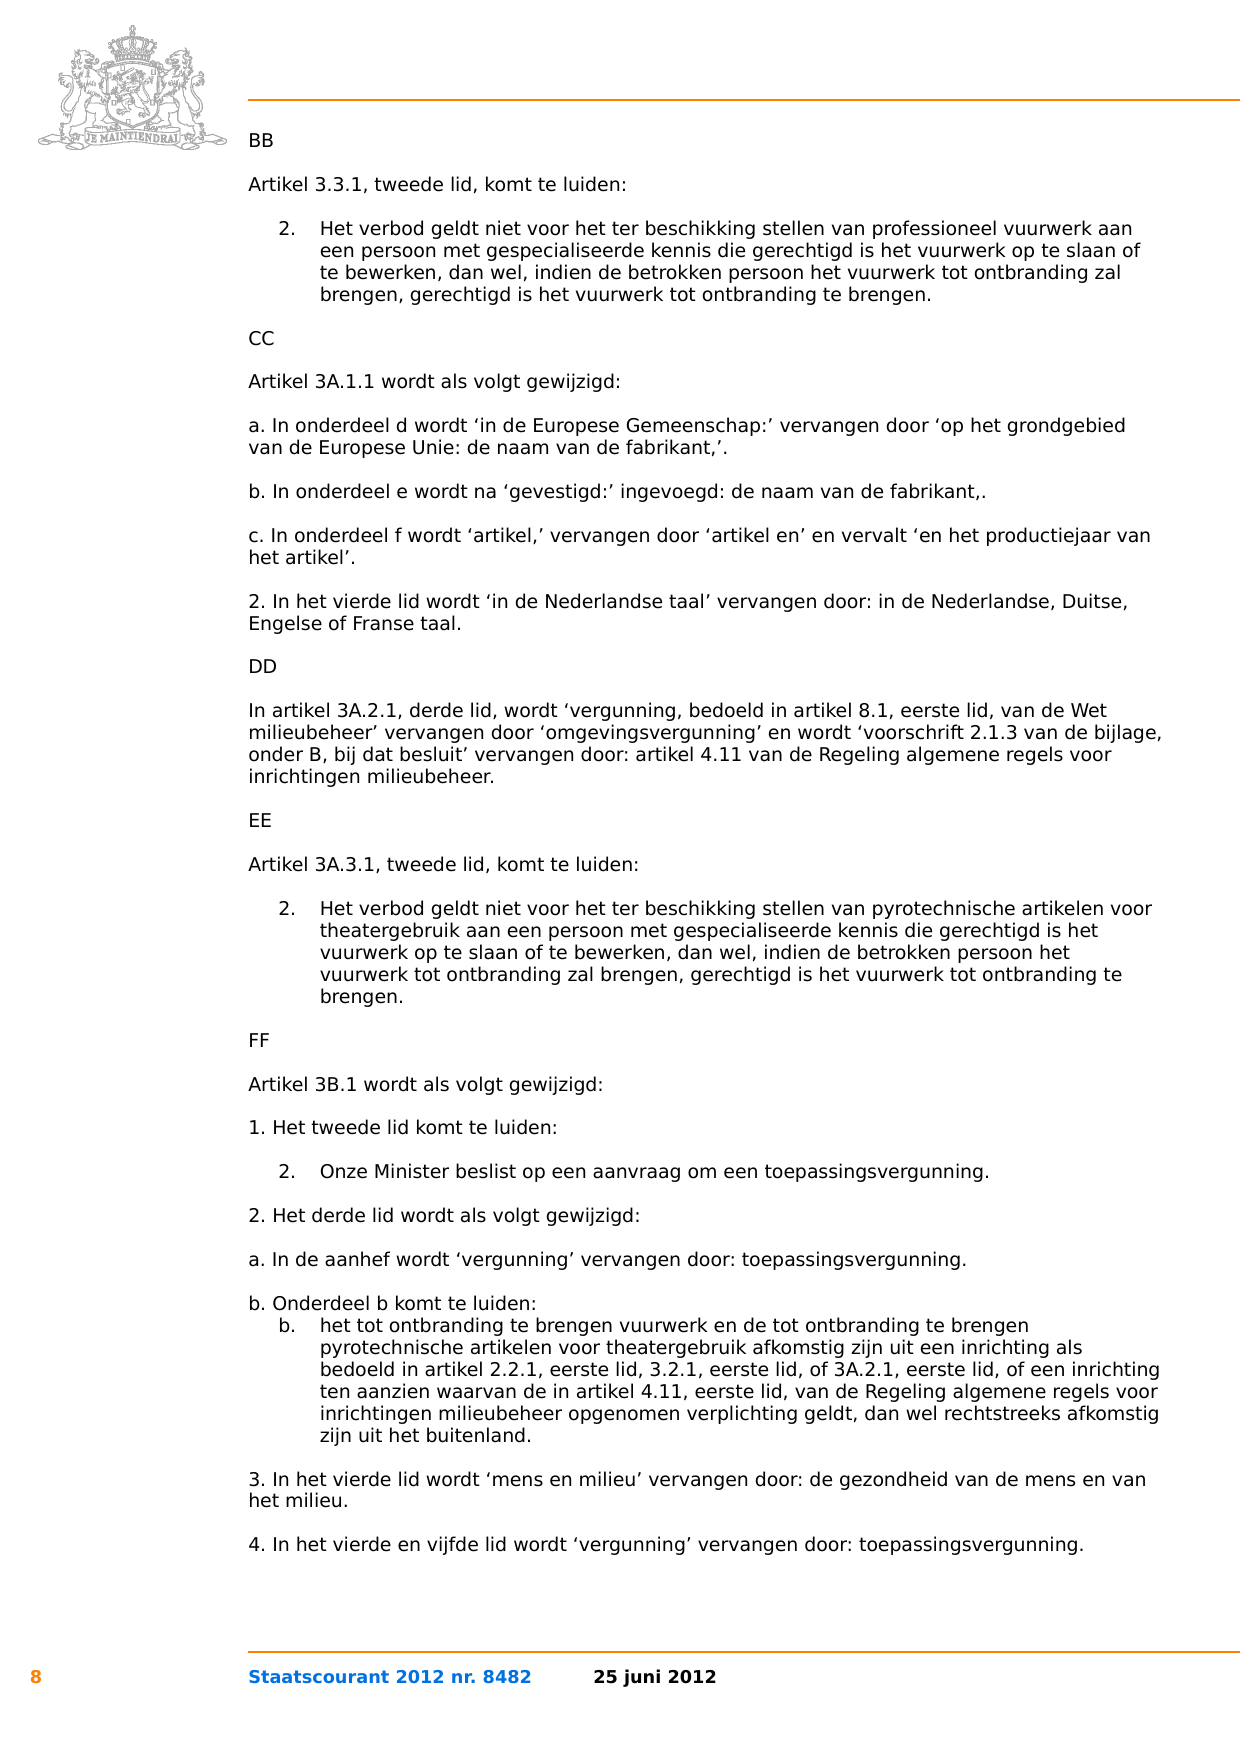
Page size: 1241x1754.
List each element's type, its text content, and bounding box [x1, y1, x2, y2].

text 2. Het derde lid wordt als volgt gewijzigd: [248, 1205, 1163, 1227]
text Artikel 3B.1 wordt als volgt gewijzigd: [248, 1073, 1163, 1095]
text EE [248, 810, 1163, 832]
text 4. In het vierde en vijfde lid wordt ‘vergunning’ vervangen door: toepassingsvergunning. [248, 1534, 1163, 1556]
text Artikel 3.3.1, tweede lid, komt te luiden: [248, 174, 1163, 196]
picture [38, 25, 227, 150]
text 2. In het vierde lid wordt ‘in de Nederlandse taal’ vervangen door: in de Nederlandse, Duitse, Engelse of Franse taal. [248, 591, 1163, 634]
text 2. Het verbod geldt niet voor het ter beschikking stellen van pyrotechnische artikelen voor theatergebruik aan een persoon met gespecialiseerde kennis die gerechtigd is het vuurwerk op te slaan of te bewerken, dan wel, indien de betrokken persoon het vuurwerk tot ontbranding zal brengen, gerechtigd is het vuurwerk tot ontbranding te brengen. [278, 898, 1163, 1008]
text Artikel 3A.1.1 wordt als volgt gewijzigd: [248, 371, 1163, 393]
text 2. Het verbod geldt niet voor het ter beschikking stellen van professioneel vuurwerk aan een persoon met gespecialiseerde kennis die gerechtigd is het vuurwerk op te slaan of te bewerken, dan wel, indien de betrokken persoon het vuurwerk tot ontbranding zal brengen, gerechtigd is het vuurwerk tot ontbranding te brengen. [278, 218, 1163, 306]
text b. Onderdeel b komt te luiden: [248, 1293, 1163, 1315]
text Artikel 3A.3.1, tweede lid, komt te luiden: [248, 854, 1163, 876]
text 2. Onze Minister beslist op een aanvraag om een toepassingsvergunning. [278, 1161, 1163, 1183]
text c. In onderdeel f wordt ‘artikel,’ vervangen door ‘artikel en’ en vervalt ‘en het productiejaar van het artikel’. [248, 525, 1163, 569]
text b. In onderdeel e wordt na ‘gevestigd:’ ingevoegd: de naam van de fabrikant,. [248, 481, 1163, 503]
text DD [248, 656, 1163, 678]
text CC [248, 327, 1163, 349]
text 1. Het tweede lid komt te luiden: [248, 1117, 1163, 1139]
text 3. In het vierde lid wordt ‘mens en milieu’ vervangen door: de gezondheid van de mens en van het milieu. [248, 1468, 1163, 1512]
text b. het tot ontbranding te brengen vuurwerk en de tot ontbranding te brengen pyrotechnische artikelen voor theatergebruik afkomstig zijn uit een inrichting als bedoeld in artikel 2.2.1, eerste lid, 3.2.1, eerste lid, of 3A.2.1, eerste lid, of een inrichting ten aanzien waarvan de in artikel 4.11, eerste lid, van de Regeling algemene regels voor inrichtingen milieubeheer opgenomen verplichting geldt, dan wel rechtstreeks afkomstig zijn uit het buitenland. [278, 1315, 1163, 1447]
text In artikel 3A.2.1, derde lid, wordt ‘vergunning, bedoeld in artikel 8.1, eerste lid, van de Wet milieubeheer’ vervangen door ‘omgevingsvergunning’ en wordt ‘voorschrift 2.1.3 van de bijlage, onder B, bij dat besluit’ vervangen door: artikel 4.11 van de Regeling algemene regels voor inrichtingen milieubeheer. [248, 700, 1163, 788]
text FF [248, 1029, 1163, 1052]
text a. In de aanhef wordt ‘vergunning’ vervangen door: toepassingsvergunning. [248, 1249, 1163, 1271]
text BB [248, 130, 1163, 152]
text a. In onderdeel d wordt ‘in de Europese Gemeenschap:’ vervangen door ‘op het grondgebied van de Europese Unie: de naam van de fabrikant,’. [248, 415, 1163, 459]
